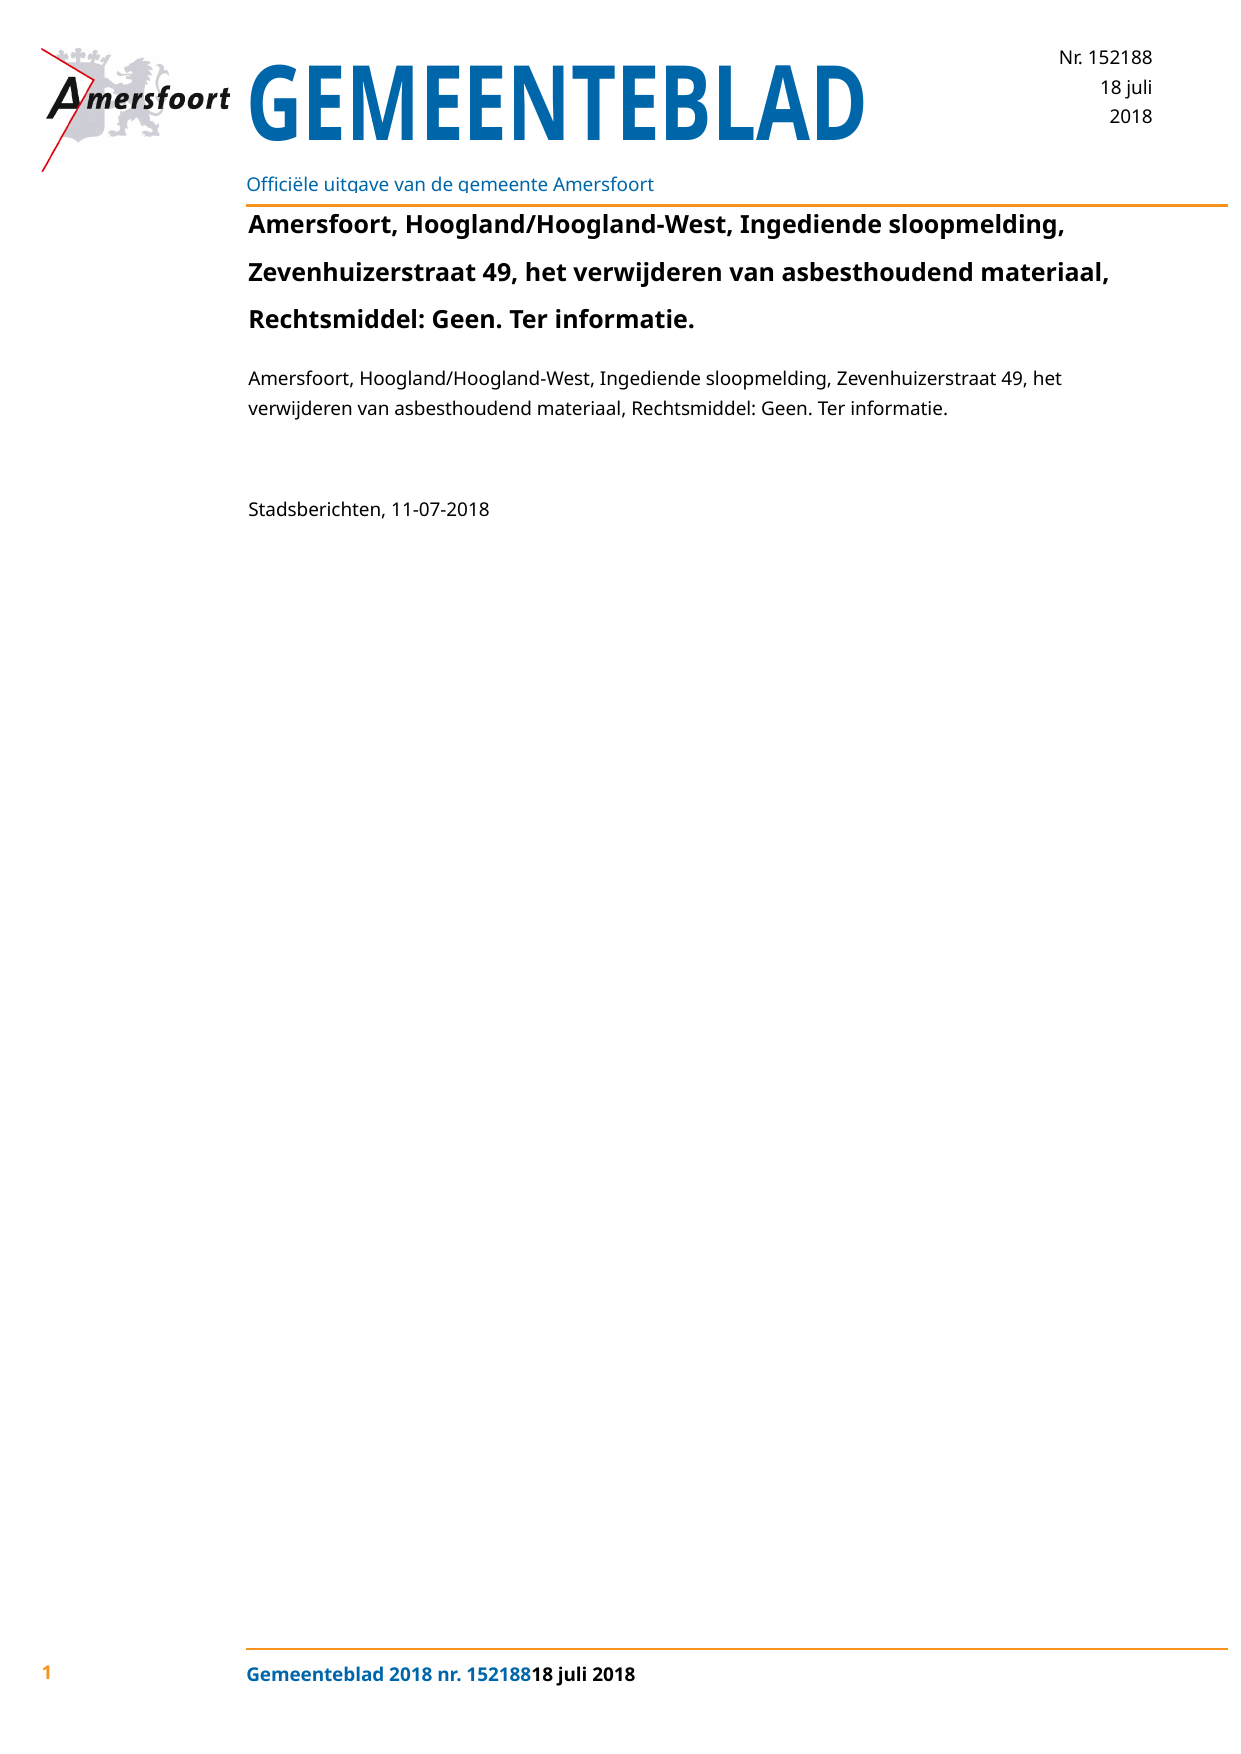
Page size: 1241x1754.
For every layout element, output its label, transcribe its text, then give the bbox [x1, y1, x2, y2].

text Amersfoort, Hoogland/Hoogland-West, Ingediende sloopmelding, Zevenhuizerstraat 49, het verwijderen van asbesthoudend materiaal, Rechtsmiddel: Geen. Ter informatie. [248, 366, 1152, 421]
picture [41, 47, 231, 172]
text Amersfoort, Hoogland/Hoogland-West, Ingediende sloopmelding, Zevenhuizerstraat 49, het verwijderen van asbesthoudend materiaal, Rechtsmiddel: Geen. Ter informatie. [248, 207, 1152, 336]
text Stadsberichten, 11-07-2018 [248, 496, 1152, 522]
